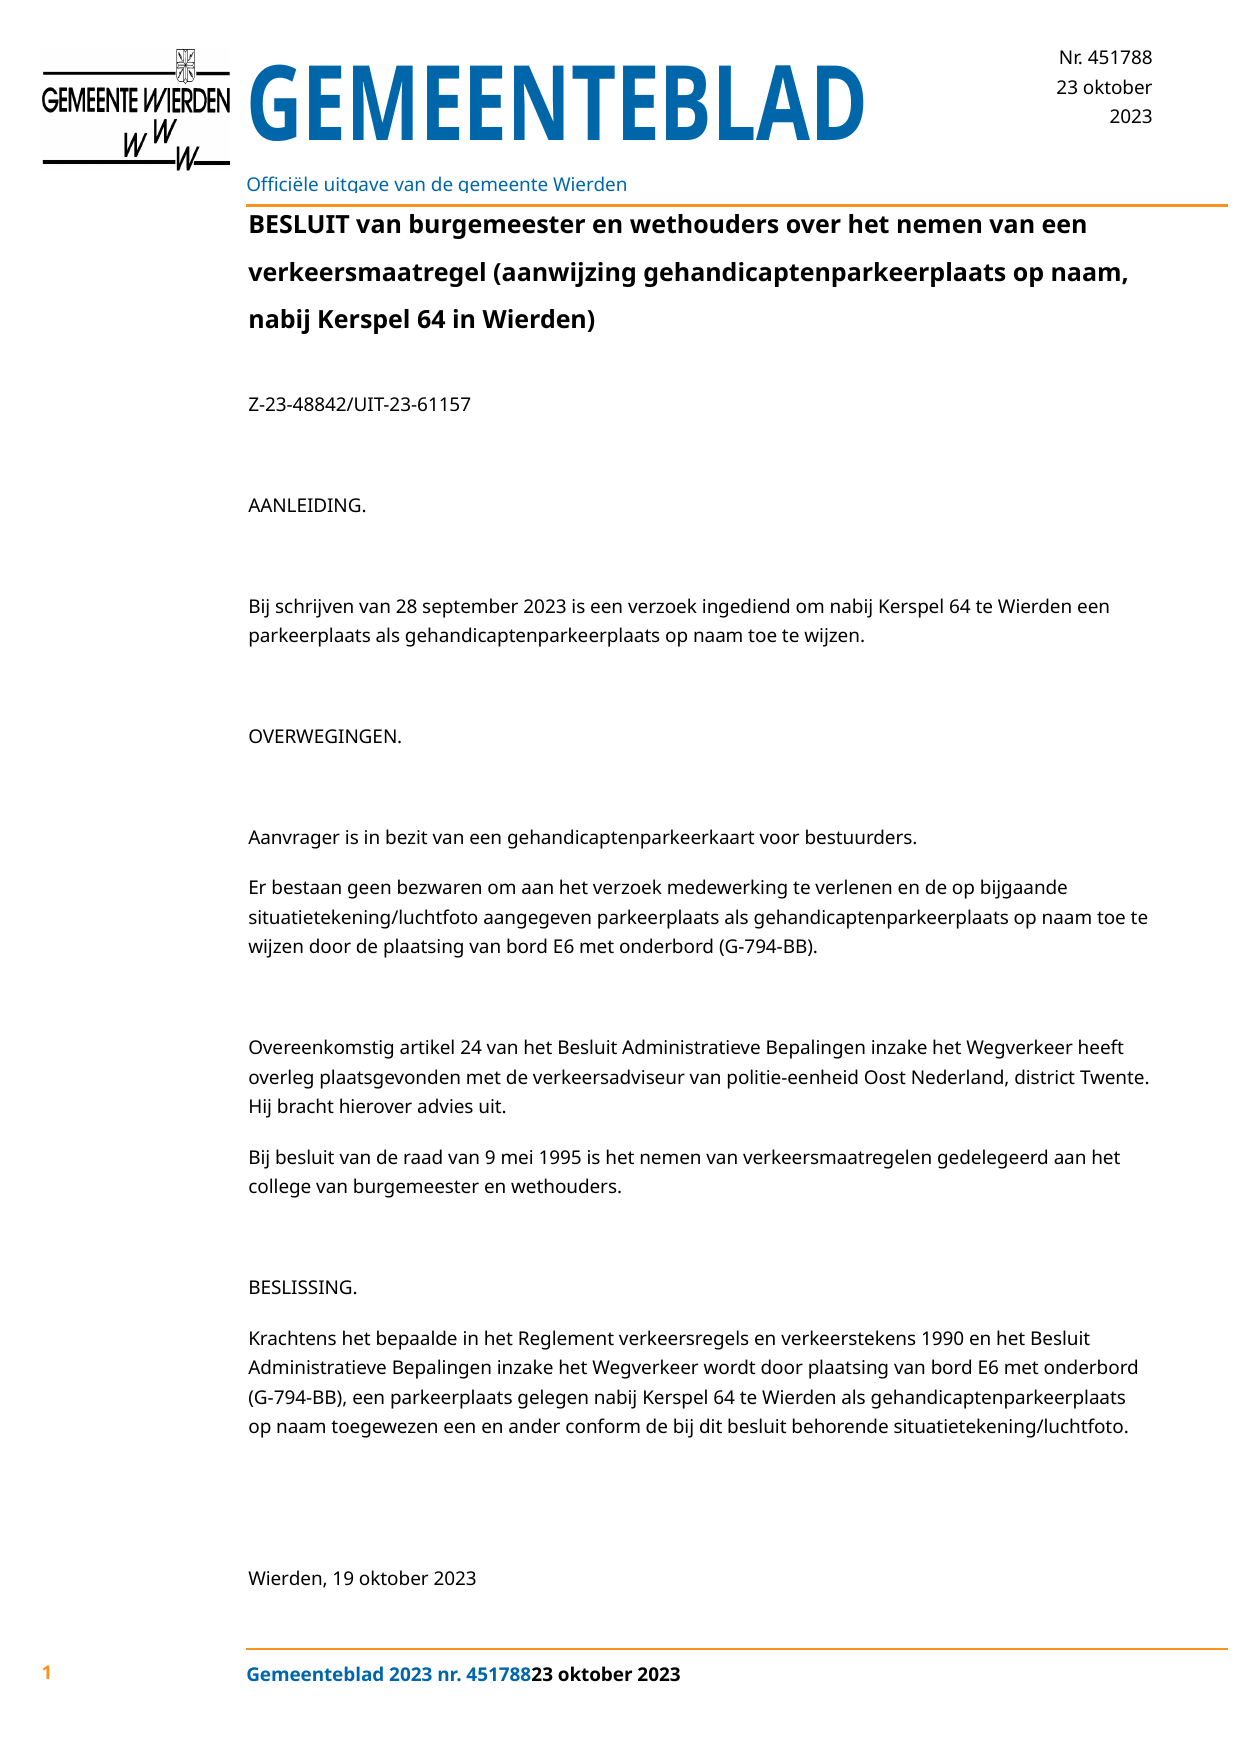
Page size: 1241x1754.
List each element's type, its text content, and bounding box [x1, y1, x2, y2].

text BESLISSING. [248, 1274, 1152, 1300]
text Aanvrager is in bezit van een gehandicaptenparkeerkaart voor bestuurders. [248, 824, 1152, 850]
text Krachtens het bepaalde in het Reglement verkeersregels en verkeerstekens 1990 en het Besluit Administratieve Bepalingen inzake het Wegverkeer wordt door plaatsing van bord E6 met onderbord (G-794-BB), een parkeerplaats gelegen nabij Kerspel 64 te Wierden als gehandicaptenparkeerplaats op naam toegewezen een en ander conform de bij dit besluit behorende situatietekening/luchtfoto. [248, 1325, 1152, 1439]
text Bij schrijven van 28 september 2023 is een verzoek ingediend om nabij Kerspel 64 te Wierden een parkeerplaats als gehandicaptenparkeerplaats op naam toe te wijzen. [248, 593, 1152, 648]
text AANLEIDING. [248, 492, 1152, 518]
text Er bestaan geen bezwaren om aan het verzoek medewerking te verlenen en de op bijgaande situatietekening/luchtfoto aangegeven parkeerplaats als gehandicaptenparkeerplaats op naam toe te wijzen door de plaatsing van bord E6 met onderbord (G-794-BB). [248, 874, 1152, 959]
text Bij besluit van de raad van 9 mei 1995 is het nemen van verkeersmaatregelen gedelegeerd aan het college van burgemeester en wethouders. [248, 1144, 1152, 1199]
text Z-23-48842/UIT-23-61157 [248, 391, 1152, 417]
picture [41, 47, 231, 172]
text Overeenkomstig artikel 24 van het Besluit Administratieve Bepalingen inzake het Wegverkeer heeft overleg plaatsgevonden met de verkeersadviseur van politie-eenheid Oost Nederland, district Twente. Hij bracht hierover advies uit. [248, 1034, 1152, 1119]
text BESLUIT van burgemeester en wethouders over het nemen van een verkeersmaatregel (aanwijzing gehandicaptenparkeerplaats op naam, nabij Kerspel 64 in Wierden) [248, 207, 1152, 336]
text Wierden, 19 oktober 2023 [248, 1565, 1152, 1591]
text OVERWEGINGEN. [248, 723, 1152, 749]
